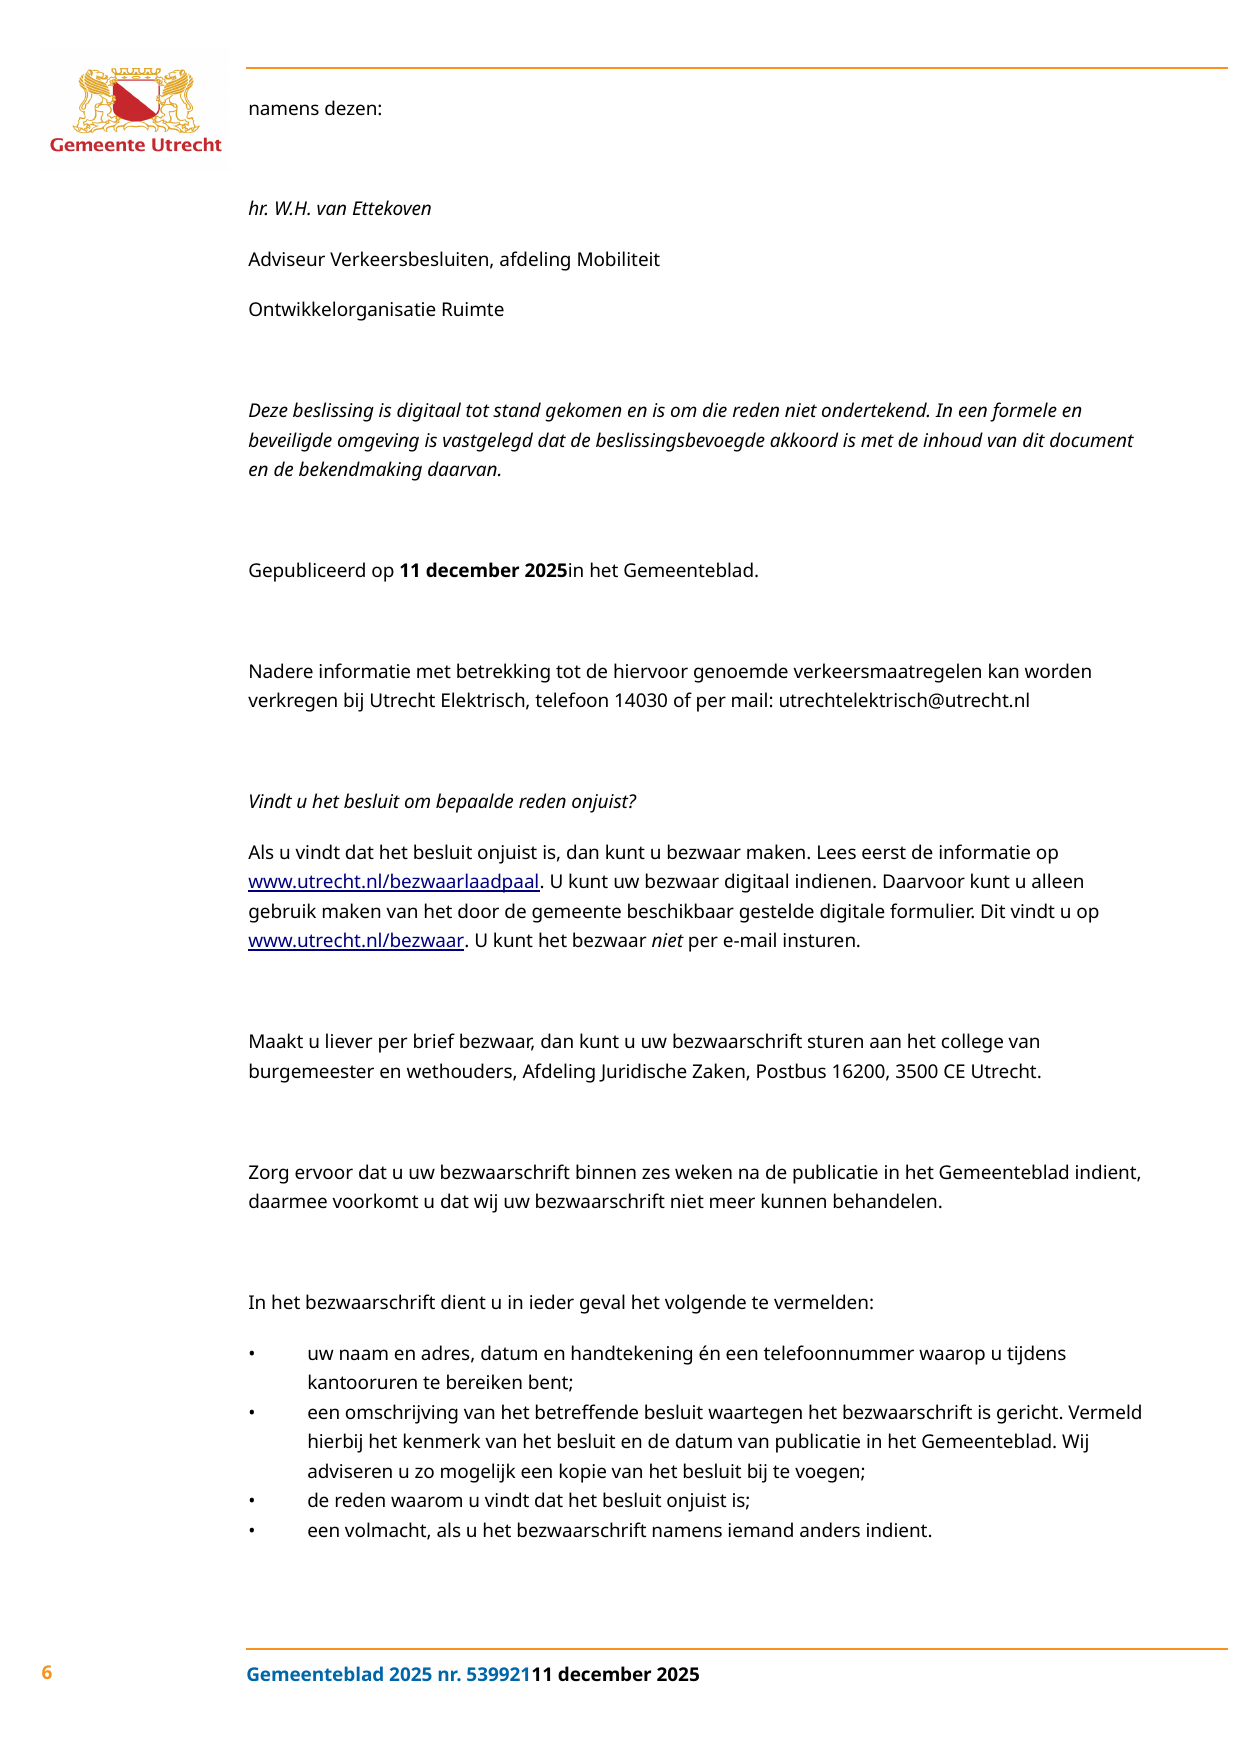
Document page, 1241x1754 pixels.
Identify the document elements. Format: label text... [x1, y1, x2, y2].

list de reden waarom u vindt dat het besluit onjuist is; [248, 1488, 1152, 1513]
text In het bezwaarschrift dient u in ieder geval het volgende te vermelden: [248, 1289, 1152, 1315]
text Nadere informatie met betrekking tot de hiervoor genoemde verkeersmaatregelen kan worden verkregen bij Utrecht Elektrisch, telefoon 14030 of per mail: utrechtelektrisch@utrecht.nl [248, 658, 1152, 713]
picture [41, 47, 231, 172]
text hr. W.H. van Ettekoven [248, 196, 1152, 221]
text Deze beslissing is digitaal tot stand gekomen en is om die reden niet ondertekend. In een formele en beveiligde omgeving is vastgelegd dat de beslissingsbevoegde akkoord is met de inhoud van dit document en de bekendmaking daarvan. [248, 397, 1152, 482]
text Gepubliceerd op 11 december 2025in het Gemeenteblad. [248, 557, 1152, 583]
text Ontwikkelorganisatie Ruimte [248, 296, 1152, 322]
text Vindt u het besluit om bepaalde reden onjuist? [248, 788, 1152, 814]
list een omschrijving van het betreffende besluit waartegen het bezwaarschrift is gericht. Vermeld hierbij het kenmerk van het besluit en de datum van publicatie in het Gemeenteblad. Wij adviseren u zo mogelijk een kopie van het besluit bij te voegen; [248, 1399, 1152, 1484]
text Als u vindt dat het besluit onjuist is, dan kunt u bezwaar maken. Lees eerst de informatie op www.utrecht.nl/bezwaarlaadpaal. U kunt uw bezwaar digitaal indienen. Daarvoor kunt u alleen gebruik maken van het door de gemeente beschikbaar gestelde digitale formulier. Dit vindt u op www.utrecht.nl/bezwaar. U kunt het bezwaar niet per e-mail insturen. [248, 839, 1152, 953]
list uw naam en adres, datum en handtekening én een telefoonnummer waarop u tijdens kantooruren te bereiken bent; [248, 1340, 1152, 1395]
text Zorg ervoor dat u uw bezwaarschrift binnen zes weken na de publicatie in het Gemeenteblad indient, daarmee voorkomt u dat wij uw bezwaarschrift niet meer kunnen behandelen. [248, 1159, 1152, 1214]
text Adviseur Verkeersbesluiten, afdeling Mobiliteit [248, 246, 1152, 272]
text namens dezen: [248, 95, 1152, 121]
list een volmacht, als u het bezwaarschrift namens iemand anders indient. [248, 1517, 1152, 1543]
text Maakt u liever per brief bezwaar, dan kunt u uw bezwaarschrift sturen aan het college van burgemeester en wethouders, Afdeling Juridische Zaken, Postbus 16200, 3500 CE Utrecht. [248, 1028, 1152, 1084]
